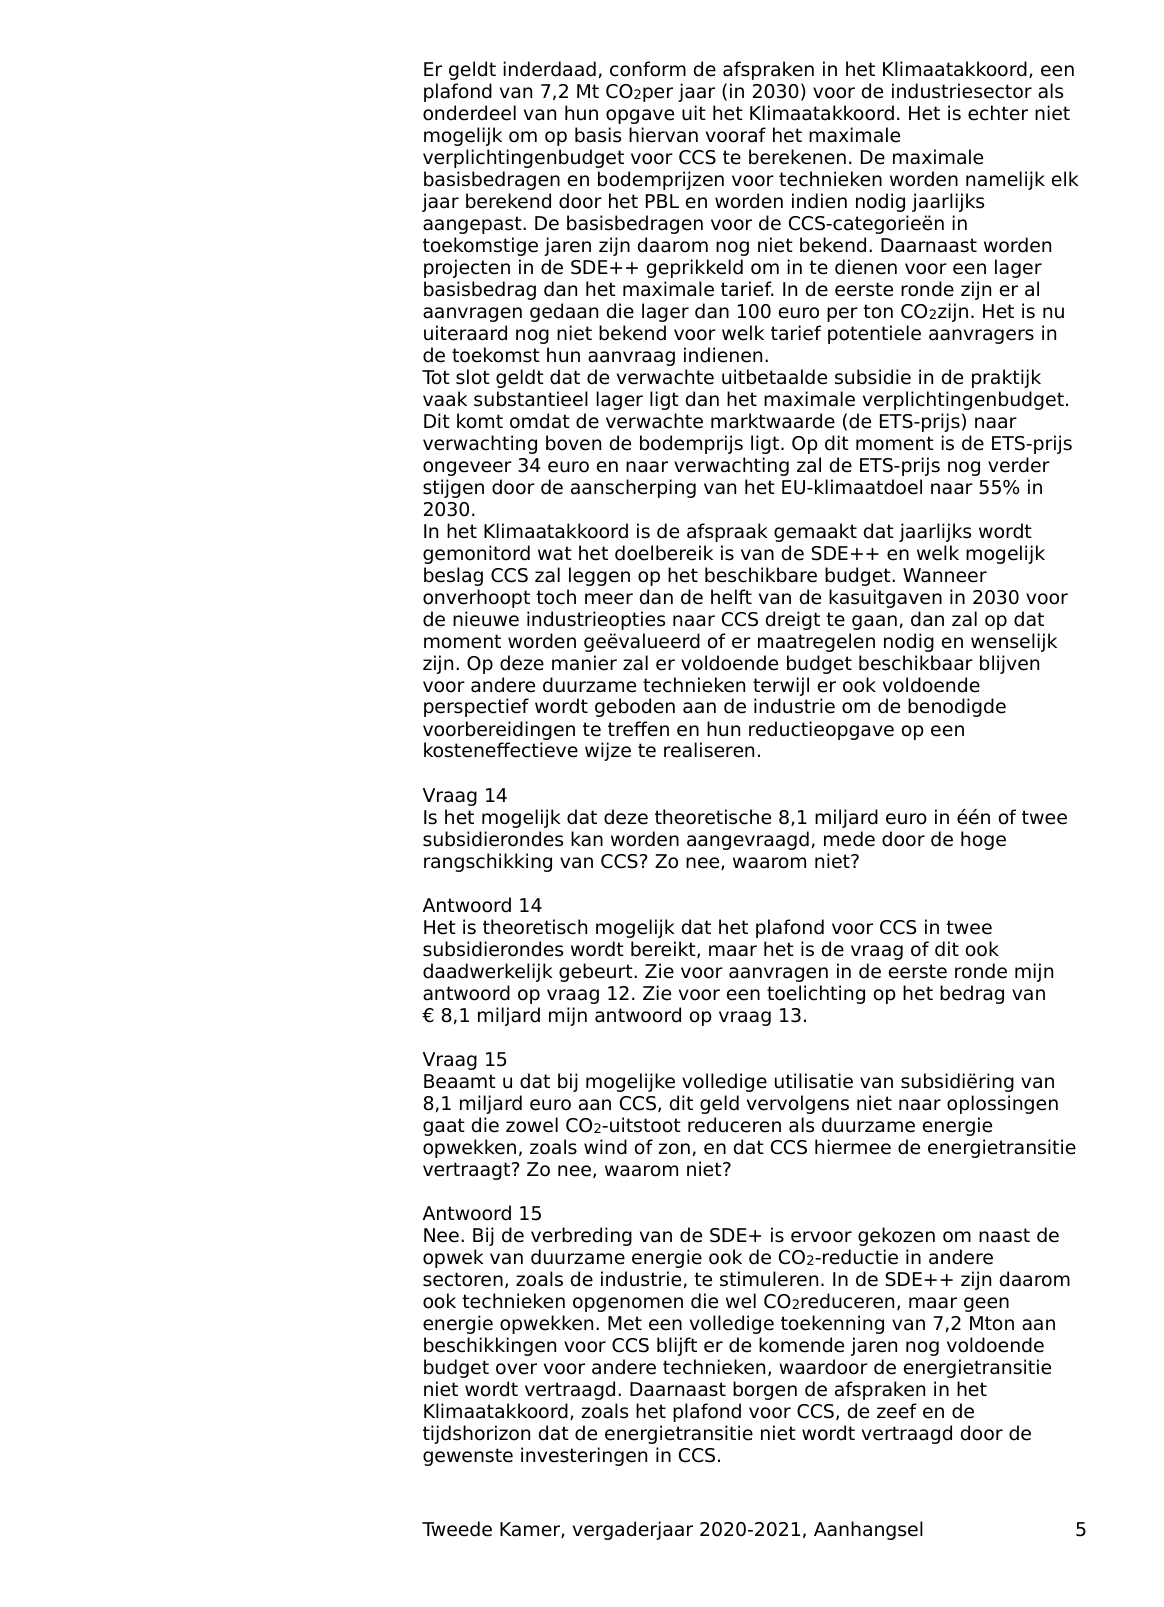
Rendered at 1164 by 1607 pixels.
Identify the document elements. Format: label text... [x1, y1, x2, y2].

text Antwoord 15 [422, 1203, 1087, 1225]
text Er geldt inderdaad, conform de afspraken in het Klimaatakkoord, een plafond van 7,2 Mt CO2per jaar (in 2030) voor de industriesector als onderdeel van hun opgave uit het Klimaatakkoord. Het is echter niet mogelijk om op basis hiervan vooraf het maximale verplichtingenbudget voor CCS te berekenen. De maximale basisbedragen en bodemprijzen voor technieken worden namelijk elk jaar berekend door het PBL en worden indien nodig jaarlijks aangepast. De basisbedragen voor de CCS-categorieën in toekomstige jaren zijn daarom nog niet bekend. Daarnaast worden projecten in de SDE++ geprikkeld om in te dienen voor een lager basisbedrag dan het maximale tarief. In de eerste ronde zijn er al aanvragen gedaan die lager dan 100 euro per ton CO2zijn. Het is nu uiteraard nog niet bekend voor welk tarief potentiele aanvragers in de toekomst hun aanvraag indienen. [422, 59, 1087, 367]
text Nee. Bij de verbreding van de SDE+ is ervoor gekozen om naast de opwek van duurzame energie ook de CO2-reductie in andere sectoren, zoals de industrie, te stimuleren. In de SDE++ zijn daarom ook technieken opgenomen die wel CO2reduceren, maar geen energie opwekken. Met een volledige toekenning van 7,2 Mton aan beschikkingen voor CCS blijft er de komende jaren nog voldoende budget over voor andere technieken, waardoor de energietransitie niet wordt vertraagd. Daarnaast borgen de afspraken in het Klimaatakkoord, zoals het plafond voor CCS, de zeef en de tijdshorizon dat de energietransitie niet wordt vertraagd door de gewenste investeringen in CCS. [422, 1225, 1087, 1467]
text In het Klimaatakkoord is de afspraak gemaakt dat jaarlijks wordt gemonitord wat het doelbereik is van de SDE++ en welk mogelijk beslag CCS zal leggen op het beschikbare budget. Wanneer onverhoopt toch meer dan de helft van de kasuitgaven in 2030 voor de nieuwe industrieopties naar CCS dreigt te gaan, dan zal op dat moment worden geëvalueerd of er maatregelen nodig en wenselijk zijn. Op deze manier zal er voldoende budget beschikbaar blijven voor andere duurzame technieken terwijl er ook voldoende perspectief wordt geboden aan de industrie om de benodigde voorbereidingen te treffen en hun reductieopgave op een kosteneffectieve wijze te realiseren. [422, 521, 1087, 762]
text Is het mogelijk dat deze theoretische 8,1 miljard euro in één of twee subsidierondes kan worden aangevraagd, mede door de hoge rangschikking van CCS? Zo nee, waarom niet? [422, 807, 1087, 872]
text Antwoord 14 [422, 895, 1087, 917]
text Beaamt u dat bij mogelijke volledige utilisatie van subsidiëring van 8,1 miljard euro aan CCS, dit geld vervolgens niet naar oplossingen gaat die zowel CO2-uitstoot reduceren als duurzame energie opwekken, zoals wind of zon, en dat CCS hiermee de energietransitie vertraagt? Zo nee, waarom niet? [422, 1071, 1087, 1181]
text Tot slot geldt dat de verwachte uitbetaalde subsidie in de praktijk vaak substantieel lager ligt dan het maximale verplichtingenbudget. Dit komt omdat de verwachte marktwaarde (de ETS-prijs) naar verwachting boven de bodemprijs ligt. Op dit moment is de ETS-prijs ongeveer 34 euro en naar verwachting zal de ETS-prijs nog verder stijgen door de aanscherping van het EU-klimaatdoel naar 55% in 2030. [422, 367, 1087, 521]
text Het is theoretisch mogelijk dat het plafond voor CCS in twee subsidierondes wordt bereikt, maar het is de vraag of dit ook daadwerkelijk gebeurt. Zie voor aanvragen in de eerste ronde mijn antwoord op vraag 12. Zie voor een toelichting op het bedrag van € 8,1 miljard mijn antwoord op vraag 13. [422, 917, 1087, 1027]
text Vraag 14 [422, 784, 1087, 807]
text Vraag 15 [422, 1049, 1087, 1071]
